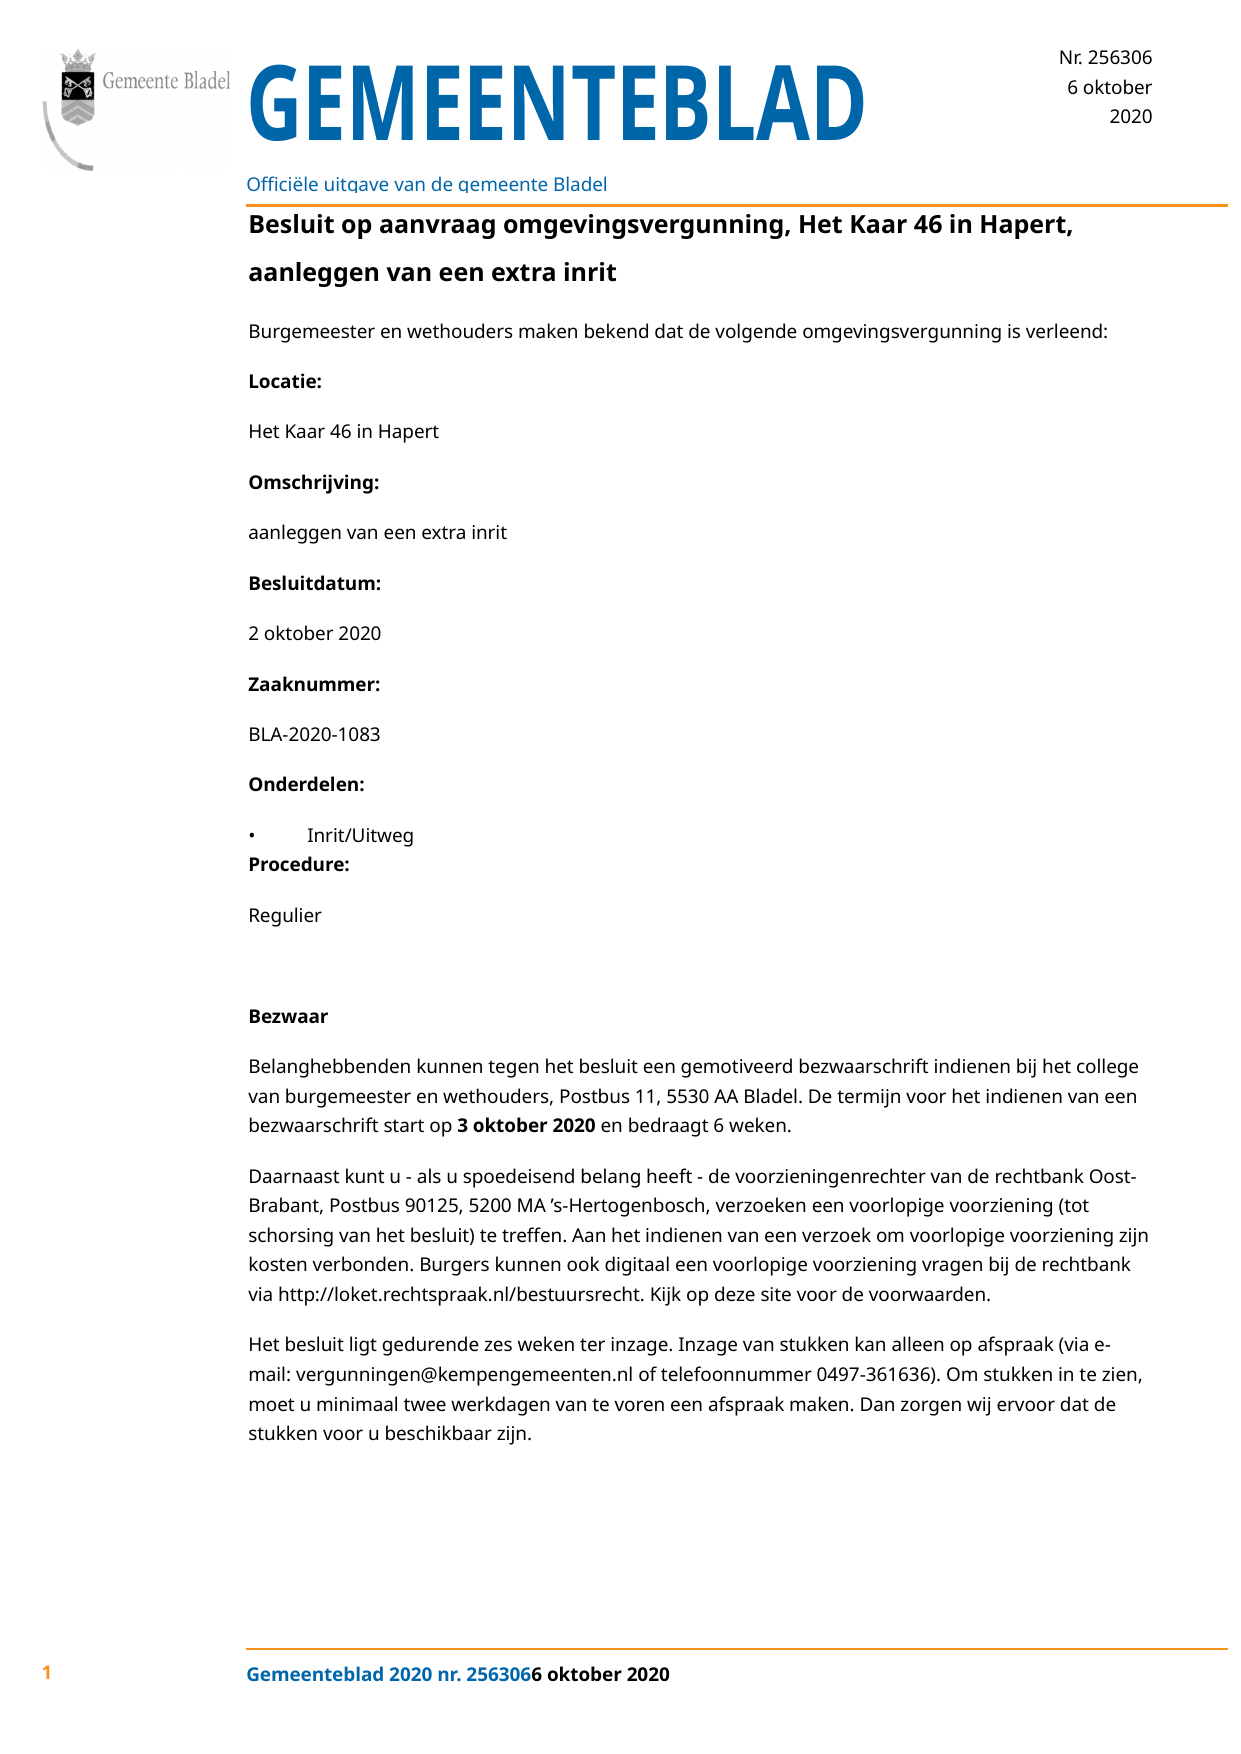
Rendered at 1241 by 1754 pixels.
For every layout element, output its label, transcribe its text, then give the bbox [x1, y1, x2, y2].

text Procedure: [248, 852, 1152, 877]
text Bezwaar [248, 1003, 1152, 1029]
picture [41, 47, 231, 172]
text BLA-2020-1083 [248, 721, 1152, 747]
text Daarnaast kunt u - als u spoedeisend belang heeft - de voorzieningenrechter van de rechtbank Oost-Brabant, Postbus 90125, 5200 MA ’s-Hertogenbosch, verzoeken een voorlopige voorziening (tot schorsing van het besluit) te treffen. Aan het indienen van een verzoek om voorlopige voorziening zijn kosten verbonden. Burgers kunnen ook digitaal een voorlopige voorziening vragen bij de rechtbank via http://loket.rechtspraak.nl/bestuursrecht. Kijk op deze site voor de voorwaarden. [248, 1163, 1152, 1307]
text Omschrijving: [248, 469, 1152, 495]
text Onderdelen: [248, 772, 1152, 797]
text Besluitdatum: [248, 570, 1152, 596]
text 2 oktober 2020 [248, 620, 1152, 646]
text Het besluit ligt gedurende zes weken ter inzage. Inzage van stukken kan alleen op afspraak (via e-mail: vergunningen@kempengemeenten.nl of telefoonnummer 0497-361636). Om stukken in te zien, moet u minimaal twee werkdagen van te voren een afspraak maken. Dan zorgen wij ervoor dat de stukken voor u beschikbaar zijn. [248, 1332, 1152, 1446]
text aanleggen van een extra inrit [248, 519, 1152, 545]
text Regulier [248, 902, 1152, 928]
list Inrit/Uitweg [248, 822, 1152, 848]
text Locatie: [248, 368, 1152, 394]
text Het Kaar 46 in Hapert [248, 419, 1152, 444]
text Besluit op aanvraag omgevingsvergunning, Het Kaar 46 in Hapert, aanleggen van een extra inrit [248, 207, 1152, 288]
text Burgemeester en wethouders maken bekend dat de volgende omgevingsvergunning is verleend: [248, 318, 1152, 344]
text Zaaknummer: [248, 671, 1152, 697]
text Belanghebbenden kunnen tegen het besluit een gemotiveerd bezwaarschrift indienen bij het college van burgemeester en wethouders, Postbus 11, 5530 AA Bladel. De termijn voor het indienen van een bezwaarschrift start op 3 oktober 2020 en bedraagt 6 weken. [248, 1053, 1152, 1138]
